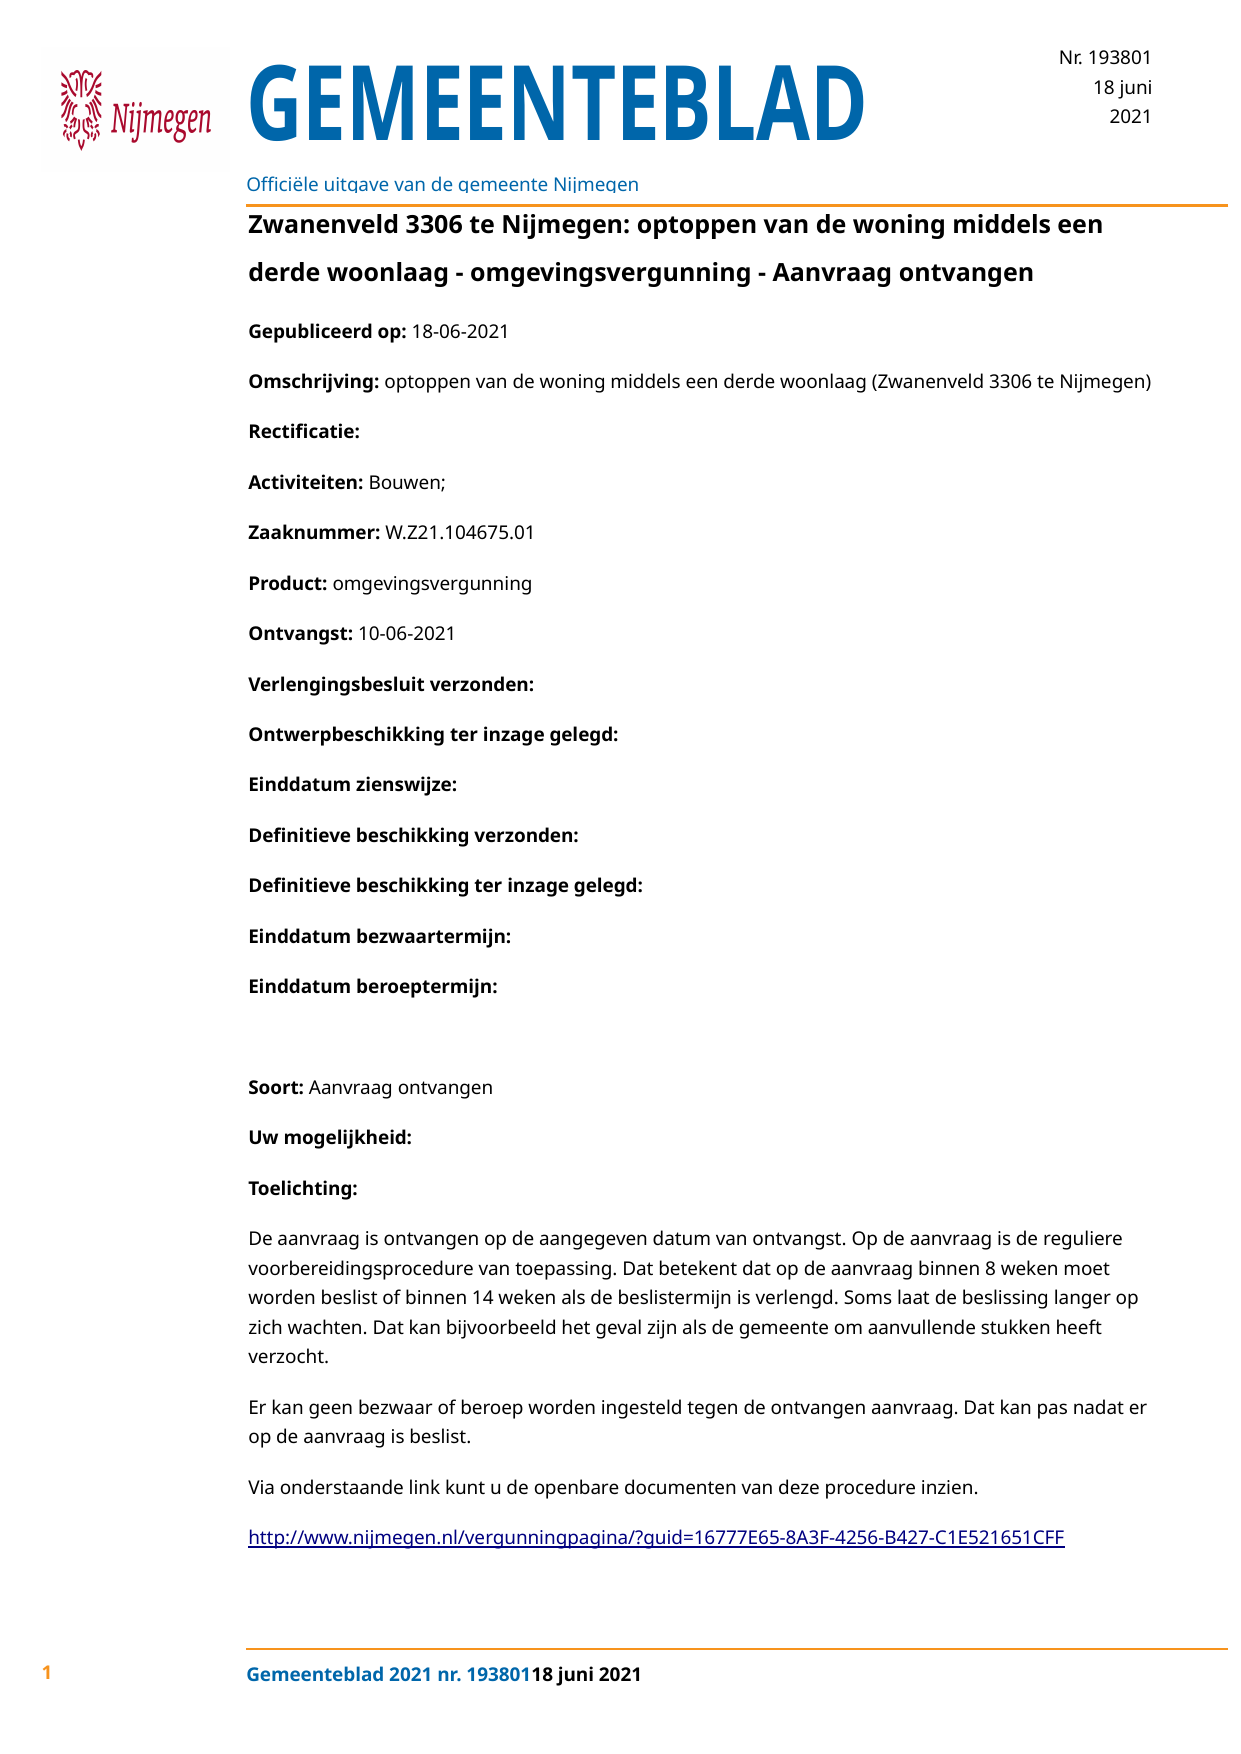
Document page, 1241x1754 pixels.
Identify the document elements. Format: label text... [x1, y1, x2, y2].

text Einddatum beroeptermijn: [248, 973, 1152, 999]
text Rectificatie: [248, 419, 1152, 444]
text Gepubliceerd op: 18-06-2021 [248, 318, 1152, 344]
text Via onderstaande link kunt u de openbare documenten van deze procedure inzien. [248, 1474, 1152, 1500]
text Activiteiten: Bouwen; [248, 469, 1152, 495]
text Einddatum bezwaartermijn: [248, 923, 1152, 949]
text Product: omgevingsvergunning [248, 570, 1152, 596]
text Omschrijving: optoppen van de woning middels een derde woonlaag (Zwanenveld 3306 te Nijmegen) [248, 368, 1152, 394]
text Definitieve beschikking ter inzage gelegd: [248, 872, 1152, 898]
text Zaaknummer: W.Z21.104675.01 [248, 519, 1152, 545]
text Uw mogelijkheid: [248, 1124, 1152, 1150]
text Definitieve beschikking verzonden: [248, 822, 1152, 848]
text http://www.nijmegen.nl/vergunningpagina/?guid=16777E65-8A3F-4256-B427-C1E521651CFF [248, 1524, 1152, 1550]
text Verlengingsbesluit verzonden: [248, 671, 1152, 697]
text Ontwerpbeschikking ter inzage gelegd: [248, 721, 1152, 747]
text Soort: Aanvraag ontvangen [248, 1074, 1152, 1100]
text Ontvangst: 10-06-2021 [248, 620, 1152, 646]
picture [41, 47, 231, 172]
text Er kan geen bezwaar of beroep worden ingesteld tegen de ontvangen aanvraag. Dat kan pas nadat er op de aanvraag is beslist. [248, 1394, 1152, 1449]
text Einddatum zienswijze: [248, 772, 1152, 797]
text De aanvraag is ontvangen op de aangegeven datum van ontvangst. Op de aanvraag is de reguliere voorbereidingsprocedure van toepassing. Dat betekent dat op de aanvraag binnen 8 weken moet worden beslist of binnen 14 weken als de beslistermijn is verlengd. Soms laat de beslissing langer op zich wachten. Dat kan bijvoorbeeld het geval zijn als de gemeente om aanvullende stukken heeft verzocht. [248, 1225, 1152, 1369]
text Zwanenveld 3306 te Nijmegen: optoppen van de woning middels een derde woonlaag - omgevingsvergunning - Aanvraag ontvangen [248, 207, 1152, 288]
text Toelichting: [248, 1175, 1152, 1201]
